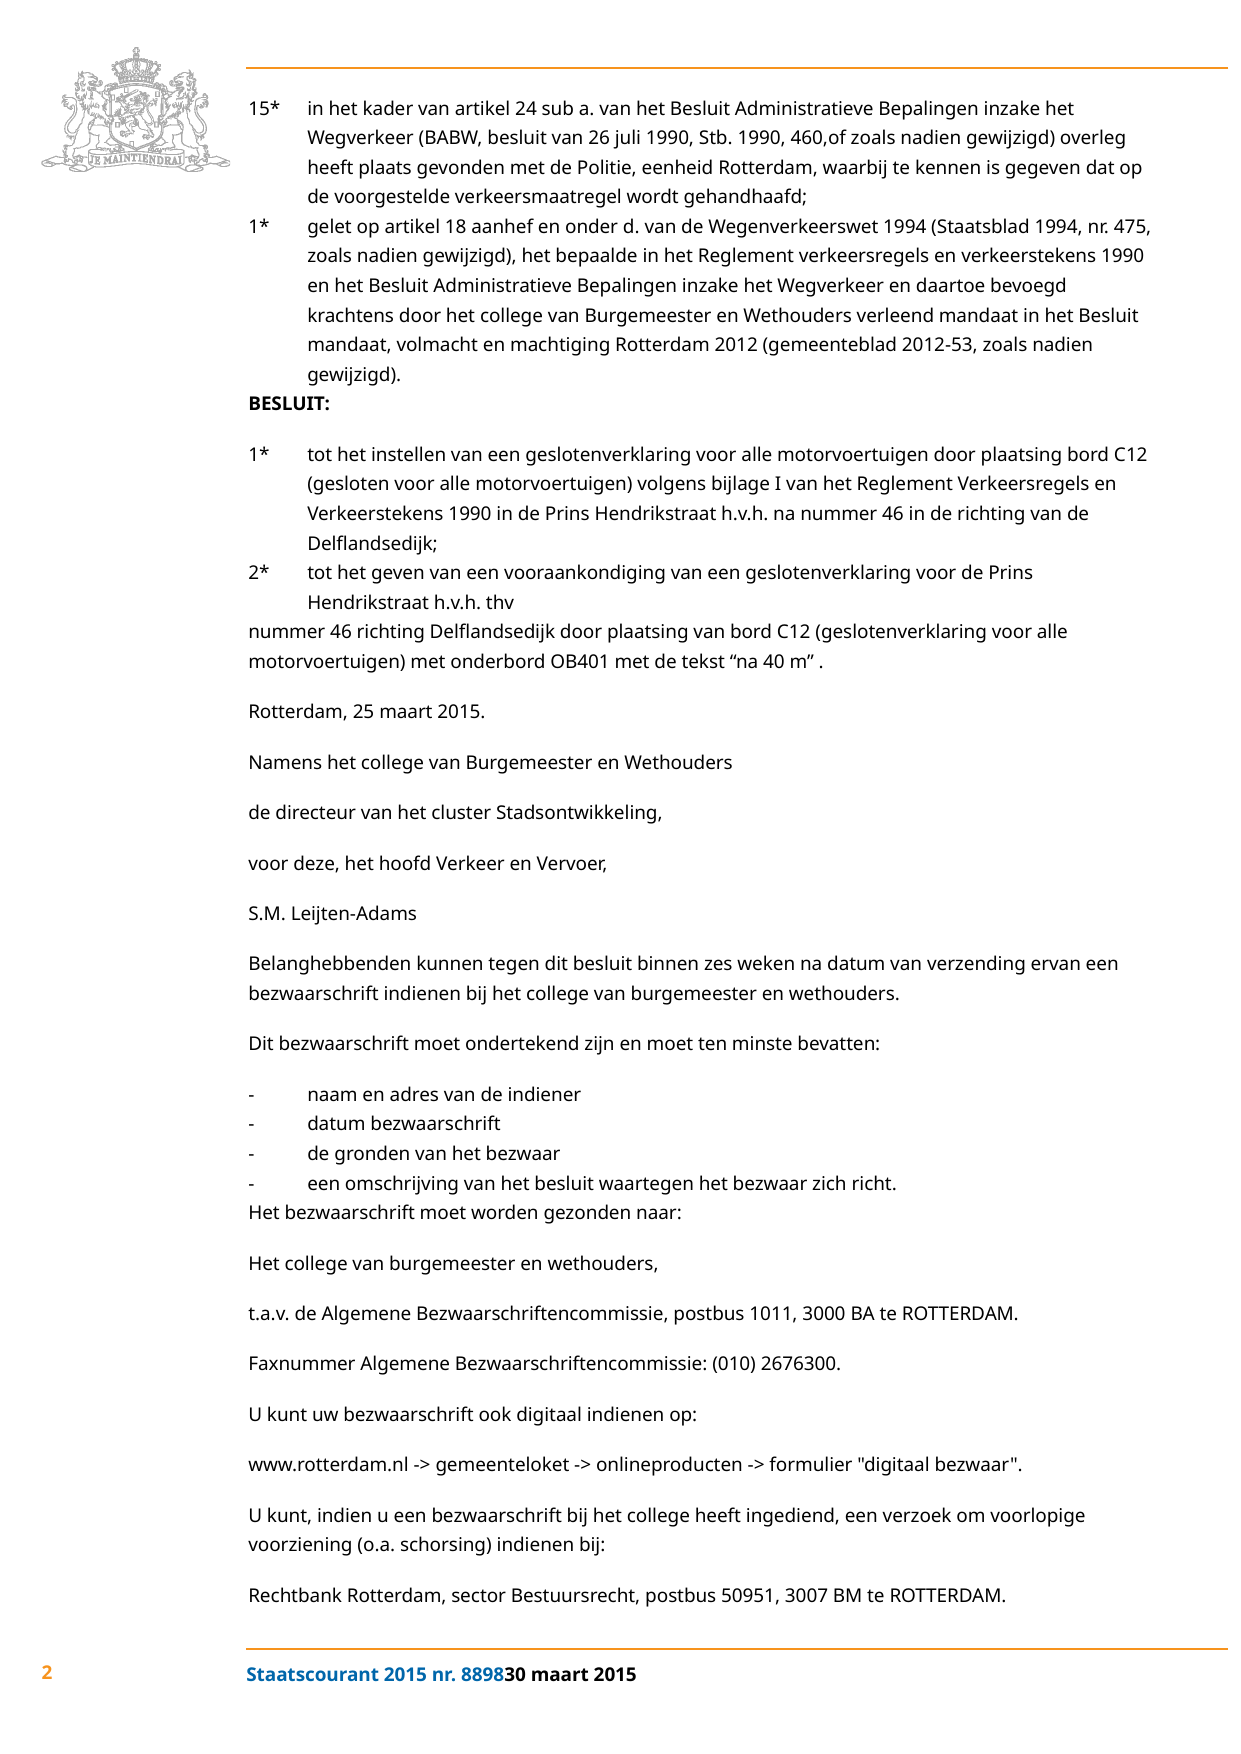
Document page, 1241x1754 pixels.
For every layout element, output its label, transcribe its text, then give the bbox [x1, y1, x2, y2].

list naam en adres van de indiener [248, 1081, 1152, 1107]
text Rotterdam, 25 maart 2015. [248, 698, 1152, 724]
list tot het instellen van een geslotenverklaring voor alle motorvoertuigen door plaatsing bord C12 (gesloten voor alle motorvoertuigen) volgens bijlage I van het Reglement Verkeersregels en Verkeerstekens 1990 in de Prins Hendrikstraat h.v.h. na nummer 46 in de richting van de Delflandsedijk; [248, 441, 1152, 556]
text Het college van burgemeester en wethouders, [248, 1250, 1152, 1276]
text www.rotterdam.nl -> gemeenteloket -> onlineproducten -> formulier "digitaal bezwaar". [248, 1451, 1152, 1477]
picture [41, 47, 231, 172]
list datum bezwaarschrift [248, 1111, 1152, 1136]
text Dit bezwaarschrift moet ondertekend zijn en moet ten minste bevatten: [248, 1031, 1152, 1056]
list in het kader van artikel 24 sub a. van het Besluit Administratieve Bepalingen inzake het Wegverkeer (BABW, besluit van 26 juli 1990, Stb. 1990, 460,of zoals nadien gewijzigd) overleg heeft plaats gevonden met de Politie, eenheid Rotterdam, waarbij te kennen is gegeven dat op de voorgestelde verkeersmaatregel wordt gehandhaafd; [248, 95, 1152, 209]
list tot het geven van een vooraankondiging van een geslotenverklaring voor de Prins Hendrikstraat h.v.h. thv [248, 559, 1152, 615]
list de gronden van het bezwaar [248, 1140, 1152, 1166]
text t.a.v. de Algemene Bezwaarschriftencommissie, postbus 1011, 3000 BA te ROTTERDAM. [248, 1300, 1152, 1326]
list een omschrijving van het besluit waartegen het bezwaar zich richt. [248, 1170, 1152, 1196]
text voor deze, het hoofd Verkeer en Vervoer, [248, 850, 1152, 876]
text Faxnummer Algemene Bezwaarschriftencommissie: (010) 2676300. [248, 1351, 1152, 1376]
text BESLUIT: [248, 391, 1152, 416]
text U kunt, indien u een bezwaarschrift bij het college heeft ingediend, een verzoek om voorlopige voorziening (o.a. schorsing) indienen bij: [248, 1502, 1152, 1557]
text Het bezwaarschrift moet worden gezonden naar: [248, 1199, 1152, 1225]
list gelet op artikel 18 aanhef en onder d. van de Wegenverkeerswet 1994 (Staatsblad 1994, nr. 475, zoals nadien gewijzigd), het bepaalde in het Reglement verkeersregels en verkeerstekens 1990 en het Besluit Administratieve Bepalingen inzake het Wegverkeer en daartoe bevoegd krachtens door het college van Burgemeester en Wethouders verleend mandaat in het Besluit mandaat, volmacht en machtiging Rotterdam 2012 (gemeenteblad 2012-53, zoals nadien gewijzigd). [248, 213, 1152, 387]
text nummer 46 richting Delflandsedijk door plaatsing van bord C12 (geslotenverklaring voor alle motorvoertuigen) met onderbord OB401 met de tekst “na 40 m” . [248, 618, 1152, 674]
text S.M. Leijten-Adams [248, 900, 1152, 926]
text Namens het college van Burgemeester en Wethouders [248, 749, 1152, 775]
text Belanghebbenden kunnen tegen dit besluit binnen zes weken na datum van verzending ervan een bezwaarschrift indienen bij het college van burgemeester en wethouders. [248, 951, 1152, 1006]
text U kunt uw bezwaarschrift ook digitaal indienen op: [248, 1401, 1152, 1427]
text Rechtbank Rotterdam, sector Bestuursrecht, postbus 50951, 3007 BM te ROTTERDAM. [248, 1582, 1152, 1608]
text de directeur van het cluster Stadsontwikkeling, [248, 799, 1152, 825]
